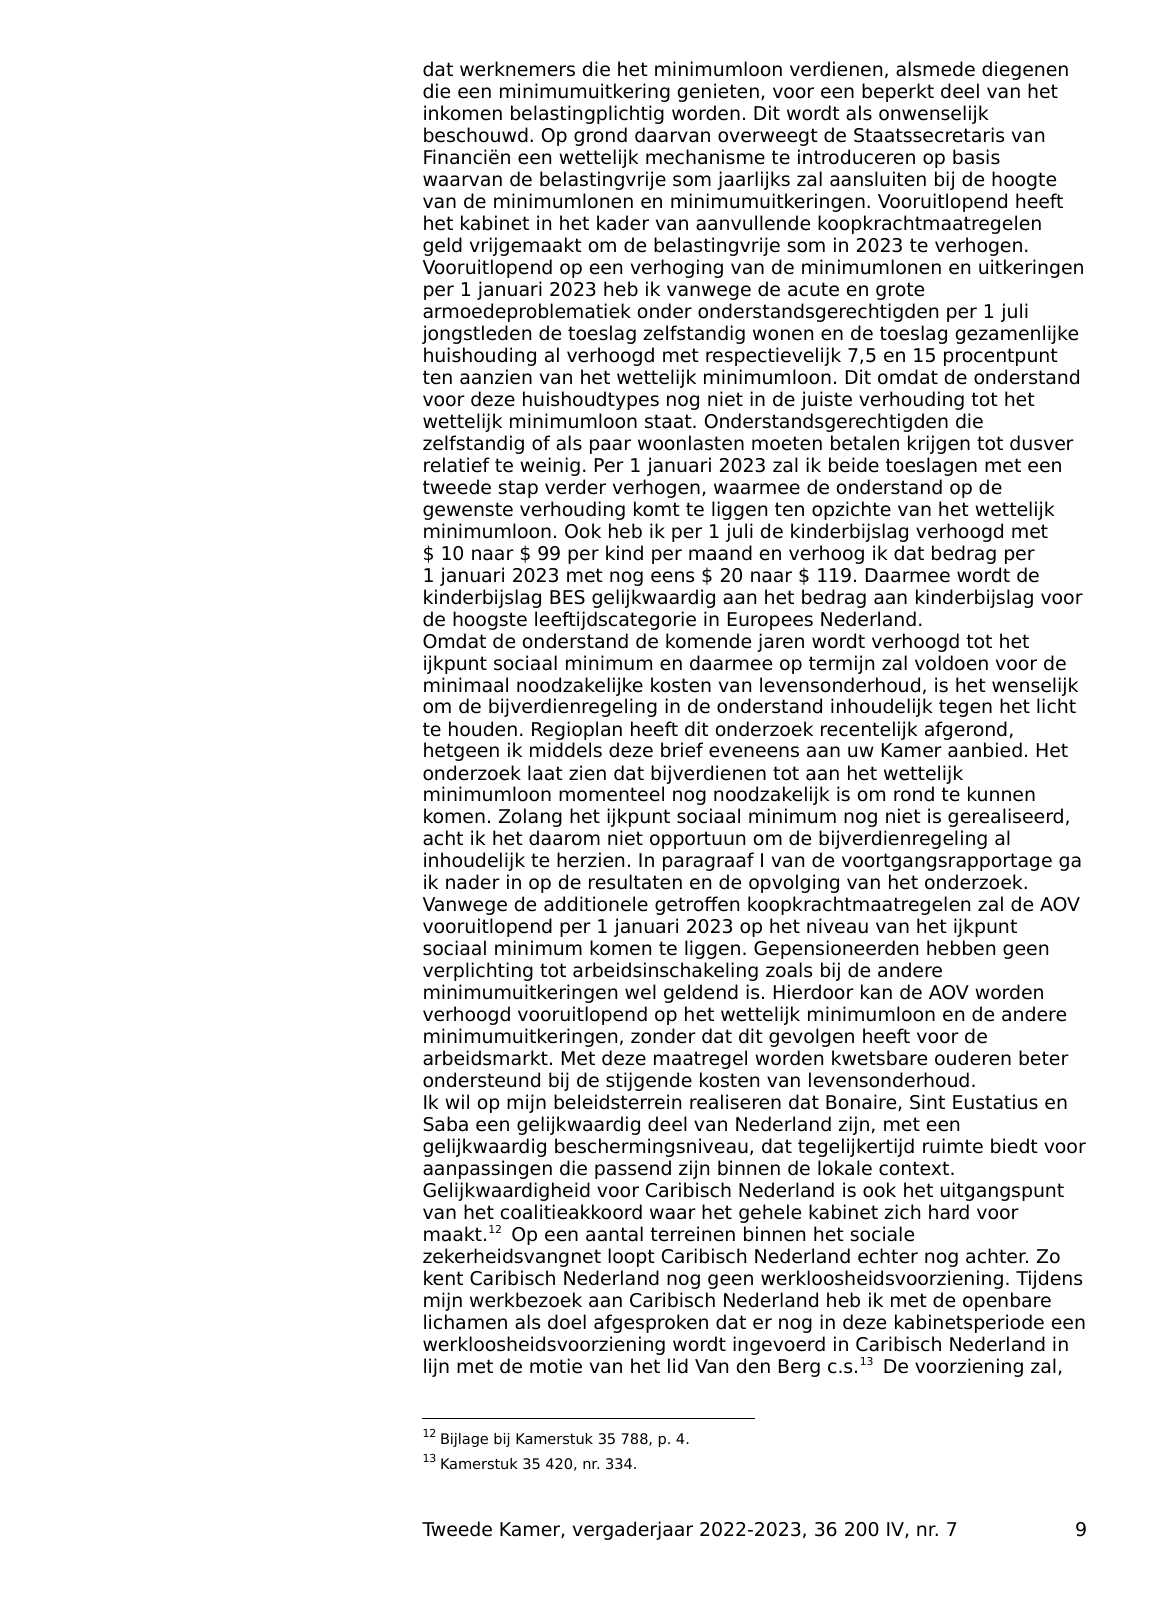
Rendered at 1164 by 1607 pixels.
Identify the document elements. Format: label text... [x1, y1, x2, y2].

text Vooruitlopend op een verhoging van de minimumlonen en uitkeringen per 1 januari 2023 heb ik vanwege de acute en grote armoedeproblematiek onder onderstandsgerechtigden per 1 juli jongstleden de toeslag zelfstandig wonen en de toeslag gezamenlijke huishouding al verhoogd met respectievelijk 7,5 en 15 procentpunt ten aanzien van het wettelijk minimumloon. Dit omdat de onderstand voor deze huishoudtypes nog niet in de juiste verhouding tot het wettelijk minimumloon staat. Onderstandsgerechtigden die zelfstandig of als paar woonlasten moeten betalen krijgen tot dusver relatief te weinig. Per 1 januari 2023 zal ik beide toeslagen met een tweede stap verder verhogen, waarmee de onderstand op de gewenste verhouding komt te liggen ten opzichte van het wettelijk minimumloon. Ook heb ik per 1 juli de kinderbijslag verhoogd met $ 10 naar $ 99 per kind per maand en verhoog ik dat bedrag per 1 januari 2023 met nog eens $ 20 naar $ 119. Daarmee wordt de kinderbijslag BES gelijkwaardig aan het bedrag aan kinderbijslag voor de hoogste leeftijdscategorie in Europees Nederland. [422, 257, 1087, 631]
text Bijlage bij Kamerstuk 35 788, p. 4. [422, 1427, 1087, 1449]
text Omdat de onderstand de komende jaren wordt verhoogd tot het ijkpunt sociaal minimum en daarmee op termijn zal voldoen voor de minimaal noodzakelijke kosten van levensonderhoud, is het wenselijk om de bijverdienregeling in de onderstand inhoudelijk tegen het licht te houden. Regioplan heeft dit onderzoek recentelijk afgerond, hetgeen ik middels deze brief eveneens aan uw Kamer aanbied. Het onderzoek laat zien dat bijverdienen tot aan het wettelijk minimumloon momenteel nog noodzakelijk is om rond te kunnen komen. Zolang het ijkpunt sociaal minimum nog niet is gerealiseerd, acht ik het daarom niet opportuun om de bijverdienregeling al inhoudelijk te herzien. In paragraaf I van de voortgangsrapportage ga ik nader in op de resultaten en de opvolging van het onderzoek. [422, 631, 1087, 894]
text dat werknemers die het minimumloon verdienen, alsmede diegenen die een minimumuitkering genieten, voor een beperkt deel van het inkomen belastingplichtig worden. Dit wordt als onwenselijk beschouwd. Op grond daarvan overweegt de Staatssecretaris van Financiën een wettelijk mechanisme te introduceren op basis waarvan de belastingvrije som jaarlijks zal aansluiten bij de hoogte van de minimumlonen en minimumuitkeringen. Vooruitlopend heeft het kabinet in het kader van aanvullende koopkrachtmaatregelen geld vrijgemaakt om de belastingvrije som in 2023 te verhogen. [422, 59, 1087, 257]
text Kamerstuk 35 420, nr. 334. [422, 1452, 1087, 1474]
text Vanwege de additionele getroffen koopkrachtmaatregelen zal de AOV vooruitlopend per 1 januari 2023 op het niveau van het ijkpunt sociaal minimum komen te liggen. Gepensioneerden hebben geen verplichting tot arbeidsinschakeling zoals bij de andere minimumuitkeringen wel geldend is. Hierdoor kan de AOV worden verhoogd vooruitlopend op het wettelijk minimumloon en de andere minimumuitkeringen, zonder dat dit gevolgen heeft voor de arbeidsmarkt. Met deze maatregel worden kwetsbare ouderen beter ondersteund bij de stijgende kosten van levensonderhoud. [422, 894, 1087, 1092]
text Ik wil op mijn beleidsterrein realiseren dat Bonaire, Sint Eustatius en Saba een gelijkwaardig deel van Nederland zijn, met een gelijkwaardig beschermingsniveau, dat tegelijkertijd ruimte biedt voor aanpassingen die passend zijn binnen de lokale context. Gelijkwaardigheid voor Caribisch Nederland is ook het uitgangspunt van het coalitieakkoord waar het gehele kabinet zich hard voor maakt. Op een aantal terreinen binnen het sociale zekerheidsvangnet loopt Caribisch Nederland echter nog achter. Zo kent Caribisch Nederland nog geen werkloosheidsvoorziening. Tijdens mijn werkbezoek aan Caribisch Nederland heb ik met de openbare lichamen als doel afgesproken dat er nog in deze kabinetsperiode een werkloosheidsvoorziening wordt ingevoerd in Caribisch Nederland in lijn met de motie van het lid Van den Berg c.s. De voorziening zal, [422, 1092, 1087, 1378]
